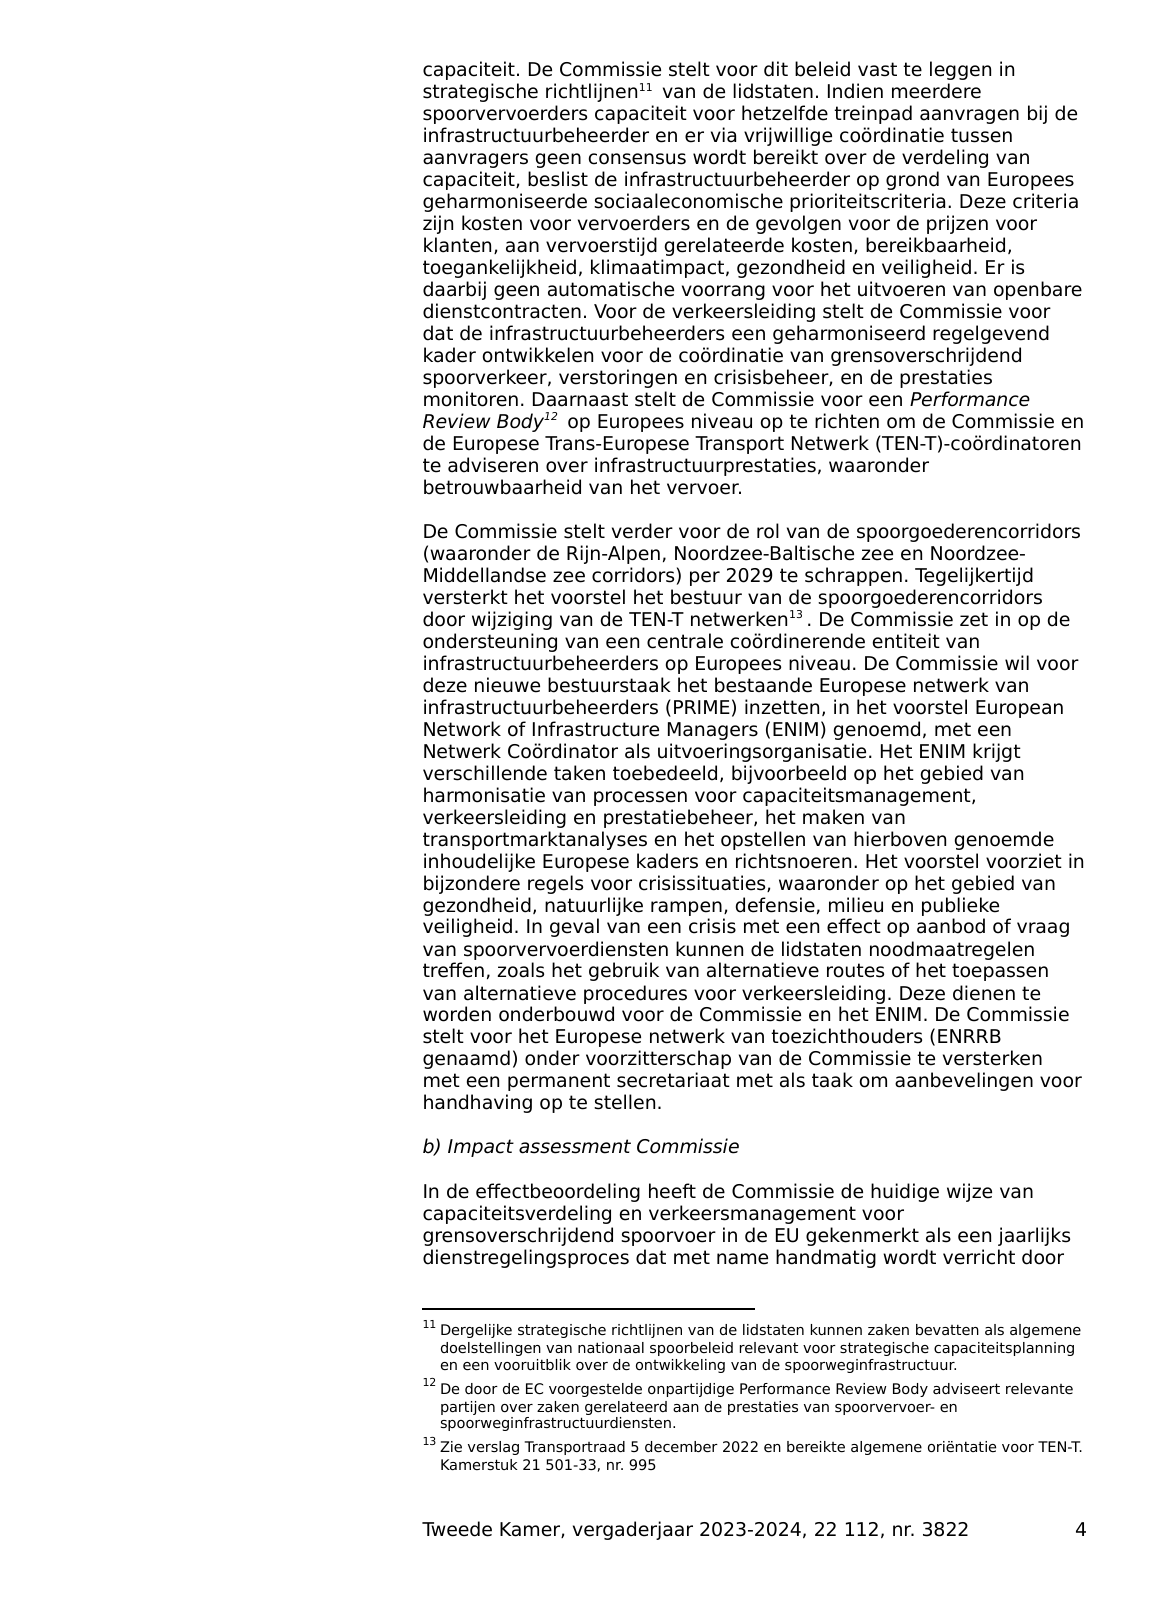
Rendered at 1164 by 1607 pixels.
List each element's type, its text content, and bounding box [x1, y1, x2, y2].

text capaciteit. De Commissie stelt voor dit beleid vast te leggen in strategische richtlijnen van de lidstaten. Indien meerdere spoorvervoerders capaciteit voor hetzelfde treinpad aanvragen bij de infrastructuurbeheerder en er via vrijwillige coördinatie tussen aanvragers geen consensus wordt bereikt over de verdeling van capaciteit, beslist de infrastructuurbeheerder op grond van Europees geharmoniseerde sociaaleconomische prioriteitscriteria. Deze criteria zijn kosten voor vervoerders en de gevolgen voor de prijzen voor klanten, aan vervoerstijd gerelateerde kosten, bereikbaarheid, toegankelijkheid, klimaatimpact, gezondheid en veiligheid. Er is daarbij geen automatische voorrang voor het uitvoeren van openbare dienstcontracten. Voor de verkeersleiding stelt de Commissie voor dat de infrastructuurbeheerders een geharmoniseerd regelgevend kader ontwikkelen voor de coördinatie van grensoverschrijdend spoorverkeer, verstoringen en crisisbeheer, en de prestaties monitoren. Daarnaast stelt de Commissie voor een Performance Review Body op Europees niveau op te richten om de Commissie en de Europese Trans-Europese Transport Netwerk (TEN-T)-coördinatoren te adviseren over infrastructuurprestaties, waaronder betrouwbaarheid van het vervoer. [422, 59, 1087, 499]
text De door de EC voorgestelde onpartijdige Performance Review Body adviseert relevante partijen over zaken gerelateerd aan de prestaties van spoorvervoer- en spoorweginfrastructuurdiensten. [422, 1377, 1087, 1432]
subtitle b) Impact assessment Commissie [422, 1136, 1087, 1158]
text Zie verslag Transportraad 5 december 2022 en bereikte algemene oriëntatie voor TEN-T. Kamerstuk 21 501-33, nr. 995 [422, 1435, 1087, 1474]
text In de effectbeoordeling heeft de Commissie de huidige wijze van capaciteitsverdeling en verkeersmanagement voor grensoverschrijdend spoorvoer in de EU gekenmerkt als een jaarlijks dienstregelingsproces dat met name handmatig wordt verricht door [422, 1181, 1087, 1268]
text Dergelijke strategische richtlijnen van de lidstaten kunnen zaken bevatten als algemene doelstellingen van nationaal spoorbeleid relevant voor strategische capaciteitsplanning en een vooruitblik over de ontwikkeling van de spoorweginfrastructuur. [422, 1318, 1087, 1374]
text De Commissie stelt verder voor de rol van de spoorgoederencorridors (waaronder de Rijn-Alpen, Noordzee-Baltische zee en Noordzee-Middellandse zee corridors) per 2029 te schrappen. Tegelijkertijd versterkt het voorstel het bestuur van de spoorgoederencorridors door wijziging van de TEN-T netwerken. De Commissie zet in op de ondersteuning van een centrale coördinerende entiteit van infrastructuurbeheerders op Europees niveau. De Commissie wil voor deze nieuwe bestuurstaak het bestaande Europese netwerk van infrastructuurbeheerders (PRIME) inzetten, in het voorstel European Network of Infrastructure Managers (ENIM) genoemd, met een Netwerk Coördinator als uitvoeringsorganisatie. Het ENIM krijgt verschillende taken toebedeeld, bijvoorbeeld op het gebied van harmonisatie van processen voor capaciteitsmanagement, verkeersleiding en prestatiebeheer, het maken van transportmarktanalyses en het opstellen van hierboven genoemde inhoudelijke Europese kaders en richtsnoeren. Het voorstel voorziet in bijzondere regels voor crisissituaties, waaronder op het gebied van gezondheid, natuurlijke rampen, defensie, milieu en publieke veiligheid. In geval van een crisis met een effect op aanbod of vraag van spoorvervoerdiensten kunnen de lidstaten noodmaatregelen treffen, zoals het gebruik van alternatieve routes of het toepassen van alternatieve procedures voor verkeersleiding. Deze dienen te worden onderbouwd voor de Commissie en het ENIM. De Commissie stelt voor het Europese netwerk van toezichthouders (ENRRB genaamd) onder voorzitterschap van de Commissie te versterken met een permanent secretariaat met als taak om aanbevelingen voor handhaving op te stellen. [422, 521, 1087, 1114]
